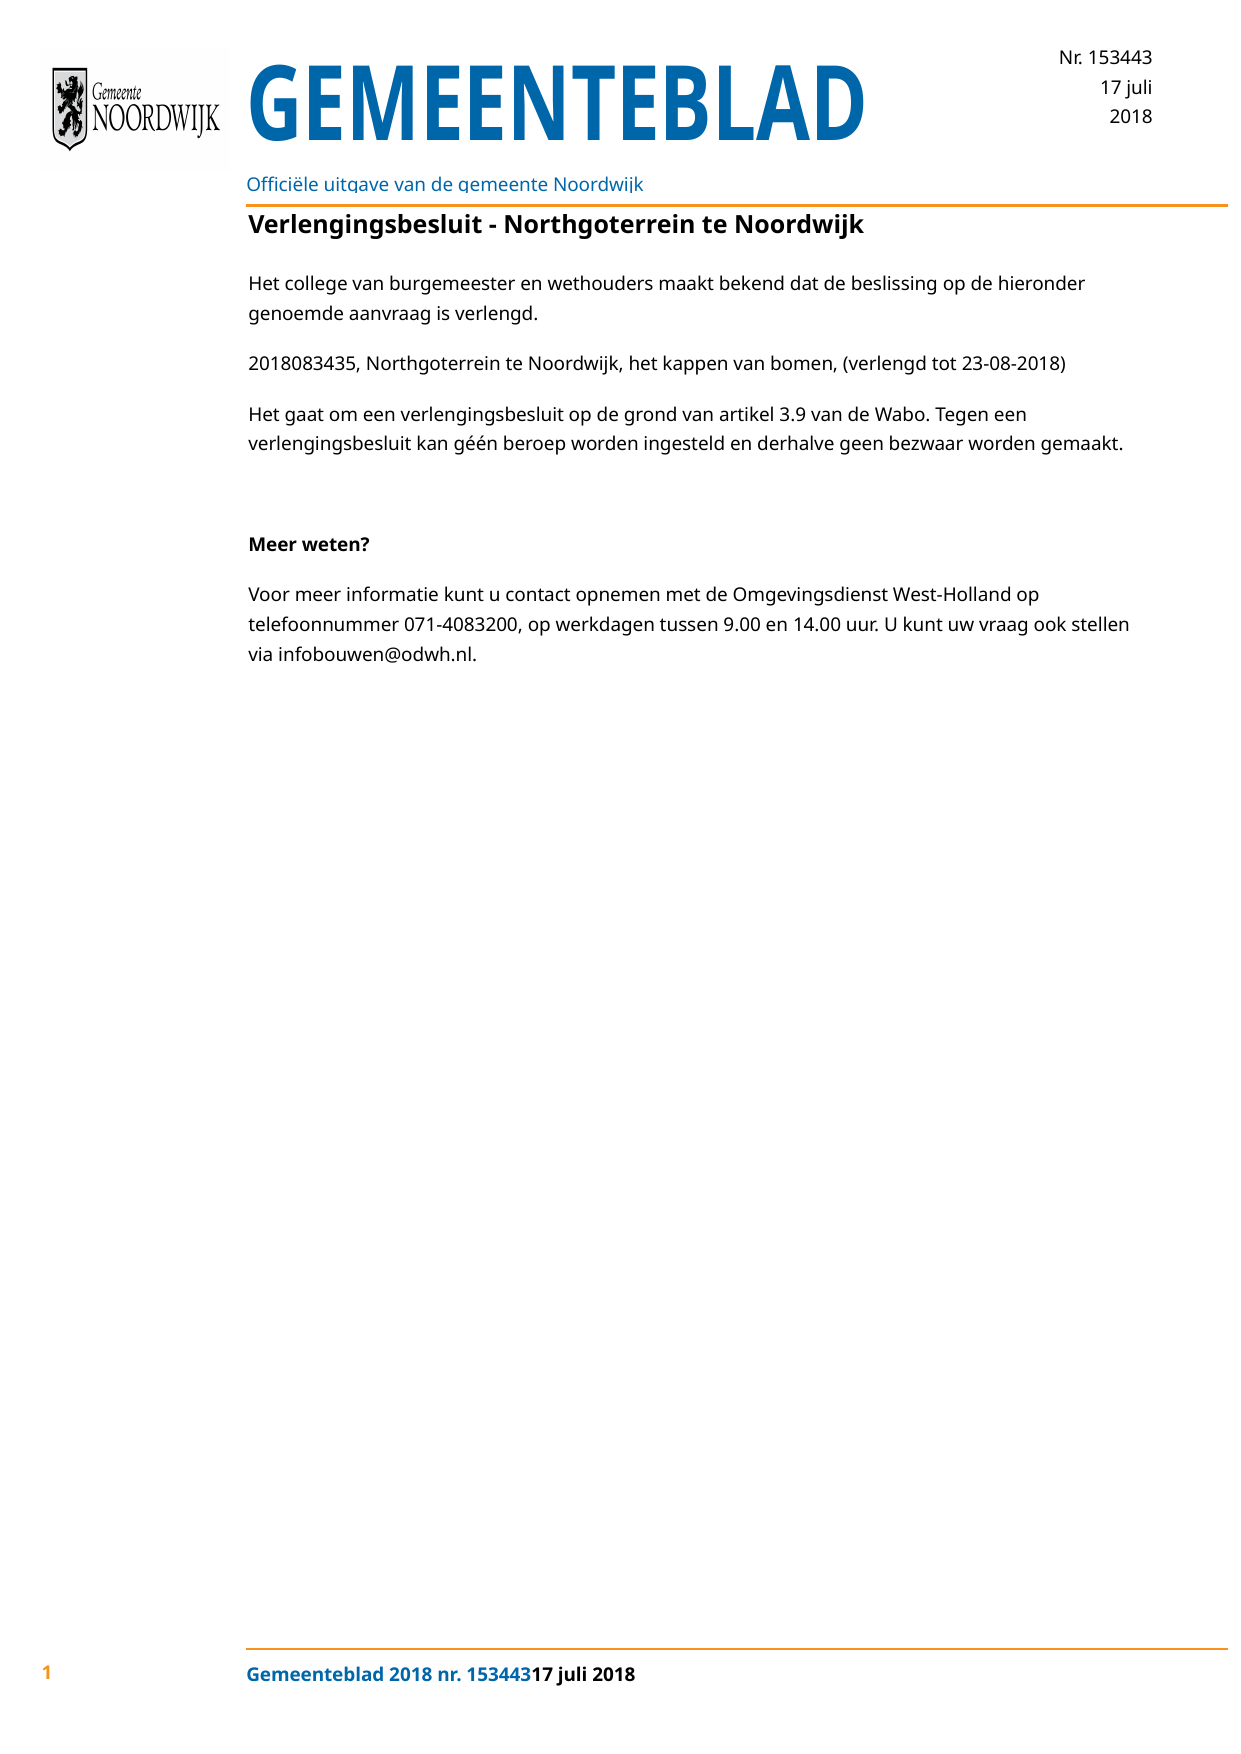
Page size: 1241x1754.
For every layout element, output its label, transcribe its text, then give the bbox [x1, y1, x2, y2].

text Het gaat om een verlengingsbesluit op de grond van artikel 3.9 van de Wabo. Tegen een verlengingsbesluit kan géén beroep worden ingesteld en derhalve geen bezwaar worden gemaakt. [248, 401, 1152, 456]
picture [41, 47, 231, 172]
text Voor meer informatie kunt u contact opnemen met de Omgevingsdienst West-Holland op telefoonnummer 071-4083200, op werkdagen tussen 9.00 en 14.00 uur. U kunt uw vraag ook stellen via infobouwen@odwh.nl. [248, 582, 1152, 666]
text Verlengingsbesluit - Northgoterrein te Noordwijk [248, 207, 1152, 241]
text 2018083435, Northgoterrein te Noordwijk, het kappen van bomen, (verlengd tot 23-08-2018) [248, 350, 1152, 376]
text Meer weten? [248, 531, 1152, 557]
text Het college van burgemeester en wethouders maakt bekend dat de beslissing op de hieronder genoemde aanvraag is verlengd. [248, 270, 1152, 326]
